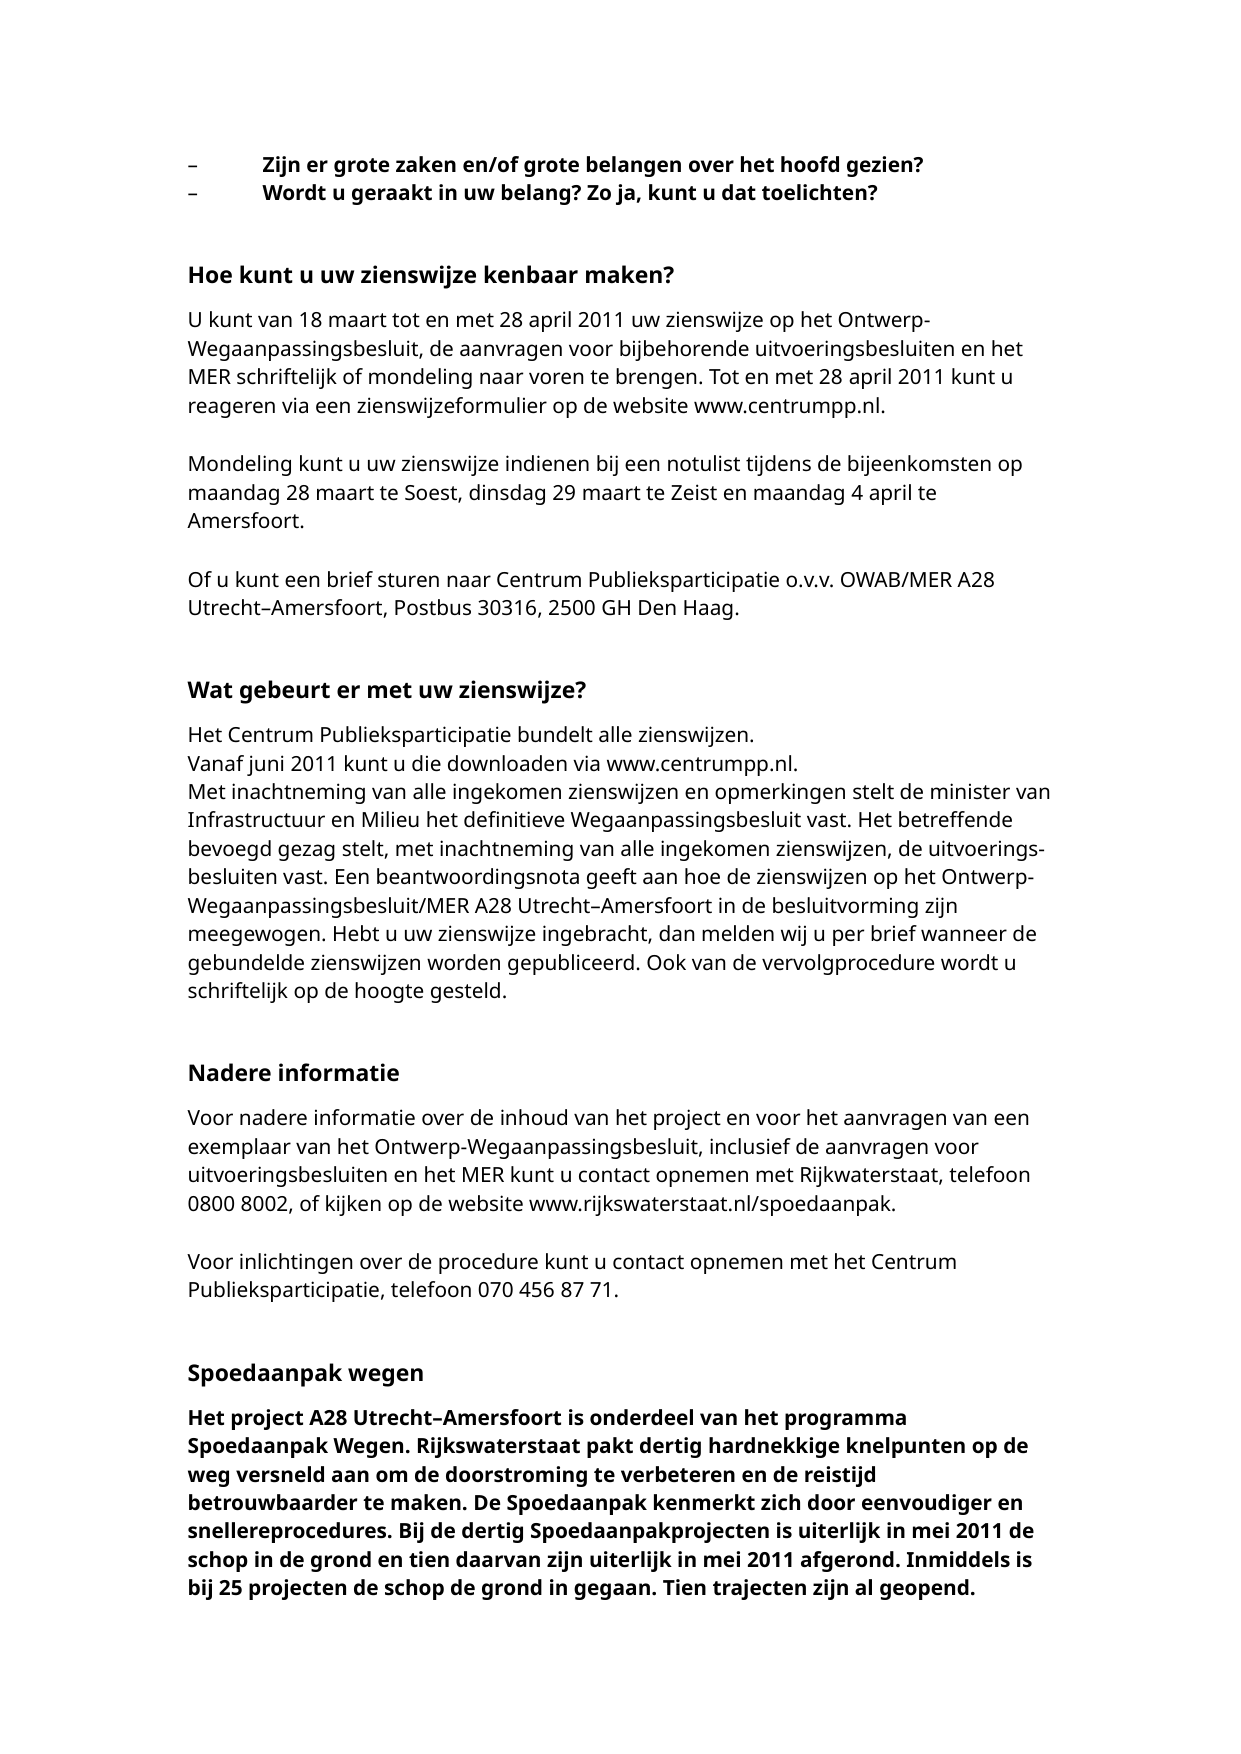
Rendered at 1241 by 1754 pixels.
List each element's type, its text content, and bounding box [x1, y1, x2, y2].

list Wordt u geraakt in uw belang? Zo ja, kunt u dat toelichten? [187, 178, 1053, 207]
subtitle Hoe kunt u uw zienswijze kenbaar maken? [187, 259, 1053, 291]
text Voor nadere informatie over de inhoud van het project en voor het aanvragen van een exemplaar van het Ontwerp-Wegaanpassingsbesluit, inclusief de aanvragen voor uitvoeringsbesluiten en het MER kunt u contact opnemen met Rijkwaterstaat, telefoon 0800 8002, of kijken op de website www.rijkswaterstaat.nl/spoedaanpak. [187, 1103, 1053, 1217]
subtitle Wat gebeurt er met uw zienswijze? [187, 674, 1053, 705]
text Voor inlichtingen over de procedure kunt u contact opnemen met het Centrum Publieksparticipatie, telefoon 070 456 87 71. [187, 1247, 1053, 1304]
text Vanaf juni 2011 kunt u die downloaden via www.centrumpp.nl. [187, 749, 1053, 777]
text Het Centrum Publieksparticipatie bundelt alle zienswijzen. [187, 720, 1053, 749]
text Mondeling kunt u uw zienswijze indienen bij een notulist tijdens de bijeenkomsten op maandag 28 maart te Soest, dinsdag 29 maart te Zeist en maandag 4 april te Amersfoort. [187, 449, 1053, 535]
text Of u kunt een brief sturen naar Centrum Publieksparticipatie o.v.v. OWAB/MER A28 Utrecht–Amersfoort, Postbus 30316, 2500 GH Den Haag. [187, 565, 1053, 622]
text U kunt van 18 maart tot en met 28 april 2011 uw zienswijze op het Ontwerp-Wegaanpassingsbesluit, de aanvragen voor bijbehorende uitvoeringsbesluiten en het MER schriftelijk of mondeling naar voren te brengen. Tot en met 28 april 2011 kunt u reageren via een zienswijzeformulier op de website www.centrumpp.nl. [187, 306, 1053, 419]
list Zijn er grote zaken en/of grote belangen over het hoofd gezien? [187, 150, 1053, 178]
text Met inachtneming van alle ingekomen zienswijzen en opmerkingen stelt de minister van Infrastructuur en Milieu het definitieve Wegaanpassingsbesluit vast. Het betreffende bevoegd gezag stelt, met inachtneming van alle ingekomen zienswijzen, de uitvoerings-besluiten vast. Een beantwoordingsnota geeft aan hoe de zienswijzen op het Ontwerp-Wegaanpassingsbesluit/MER A28 Utrecht–Amersfoort in de besluitvorming zijn meegewogen. Hebt u uw zienswijze ingebracht, dan melden wij u per brief wanneer de gebundelde zienswijzen worden gepubliceerd. Ook van de vervolgprocedure wordt u schriftelijk op de hoogte gesteld. [187, 777, 1053, 1005]
subtitle Spoedaanpak wegen [187, 1357, 1053, 1388]
text Het project A28 Utrecht–Amersfoort is onderdeel van het programma Spoedaanpak Wegen. Rijkswaterstaat pakt dertig hardnekkige knelpunten op de weg versneld aan om de doorstroming te verbeteren en de reistijd betrouwbaarder te maken. De Spoedaanpak kenmerkt zich door eenvoudiger en snellereprocedures. Bij de dertig Spoedaanpakprojecten is uiterlijk in mei 2011 de schop in de grond en tien daarvan zijn uiterlijk in mei 2011 afgerond. Inmiddels is bij 25 projecten de schop de grond in gegaan. Tien trajecten zijn al geopend. [187, 1403, 1053, 1602]
subtitle Nadere informatie [187, 1057, 1053, 1088]
